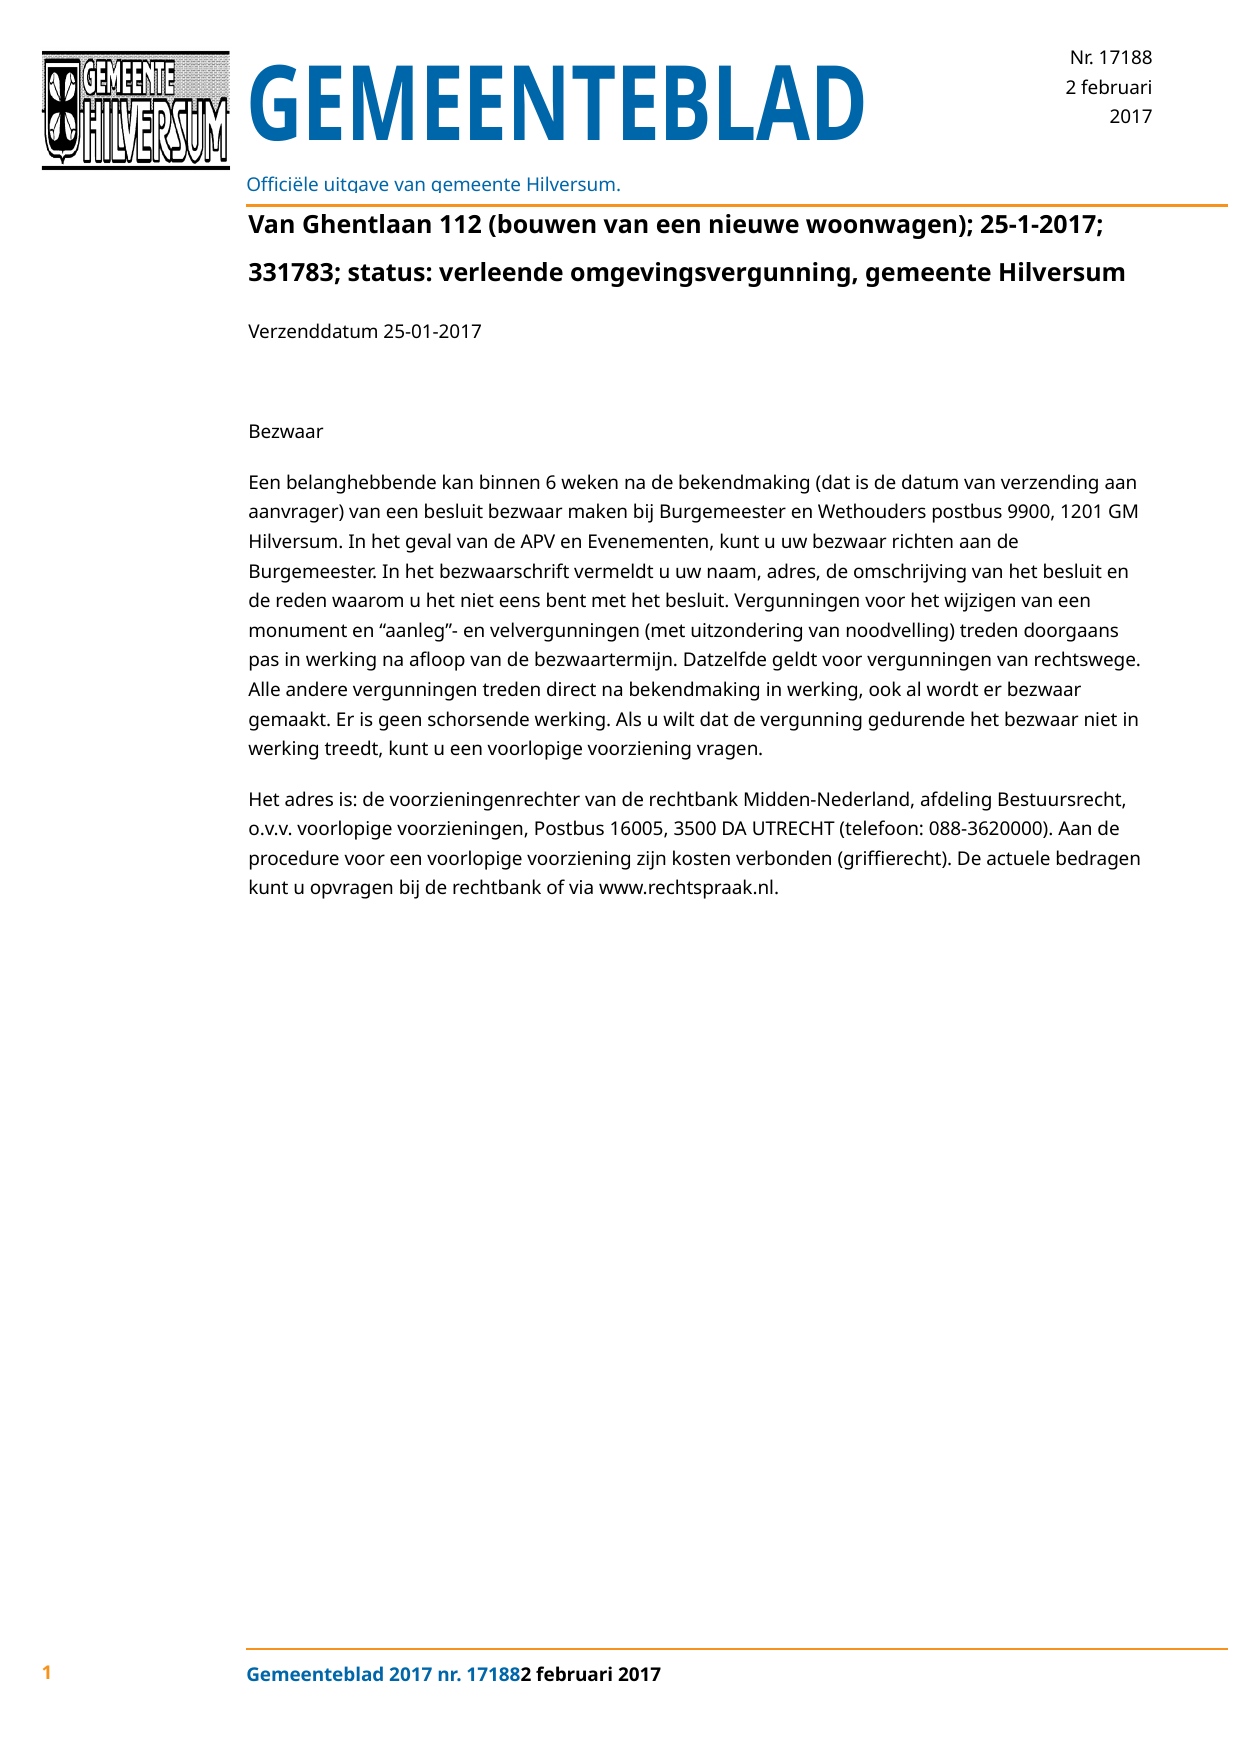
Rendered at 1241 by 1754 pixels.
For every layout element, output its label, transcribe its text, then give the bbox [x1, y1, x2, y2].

text Een belanghebbende kan binnen 6 weken na de bekendmaking (dat is de datum van verzending aan aanvrager) van een besluit bezwaar maken bij Burgemeester en Wethouders postbus 9900, 1201 GM Hilversum. In het geval van de APV en Evenementen, kunt u uw bezwaar richten aan de Burgemeester. In het bezwaarschrift vermeldt u uw naam, adres, de omschrijving van het besluit en de reden waarom u het niet eens bent met het besluit. Vergunningen voor het wijzigen van een monument en “aanleg”- en velvergunningen (met uitzondering van noodvelling) treden doorgaans pas in werking na afloop van de bezwaartermijn. Datzelfde geldt voor vergunningen van rechtswege. Alle andere vergunningen treden direct na bekendmaking in werking, ook al wordt er bezwaar gemaakt. Er is geen schorsende werking. Als u wilt dat de vergunning gedurende het bezwaar niet in werking treedt, kunt u een voorlopige voorziening vragen. [248, 469, 1152, 761]
text Verzenddatum 25-01-2017 [248, 318, 1152, 344]
text Bezwaar [248, 419, 1152, 444]
picture [41, 47, 231, 172]
text Het adres is: de voorzieningenrechter van de rechtbank Midden-Nederland, afdeling Bestuursrecht, o.v.v. voorlopige voorzieningen, Postbus 16005, 3500 DA UTRECHT (telefoon: 088-3620000). Aan de procedure voor een voorlopige voorziening zijn kosten verbonden (griffierecht). De actuele bedragen kunt u opvragen bij de rechtbank of via www.rechtspraak.nl. [248, 786, 1152, 900]
text Van Ghentlaan 112 (bouwen van een nieuwe woonwagen); 25-1-2017; 331783; status: verleende omgevingsvergunning, gemeente Hilversum [248, 207, 1152, 288]
